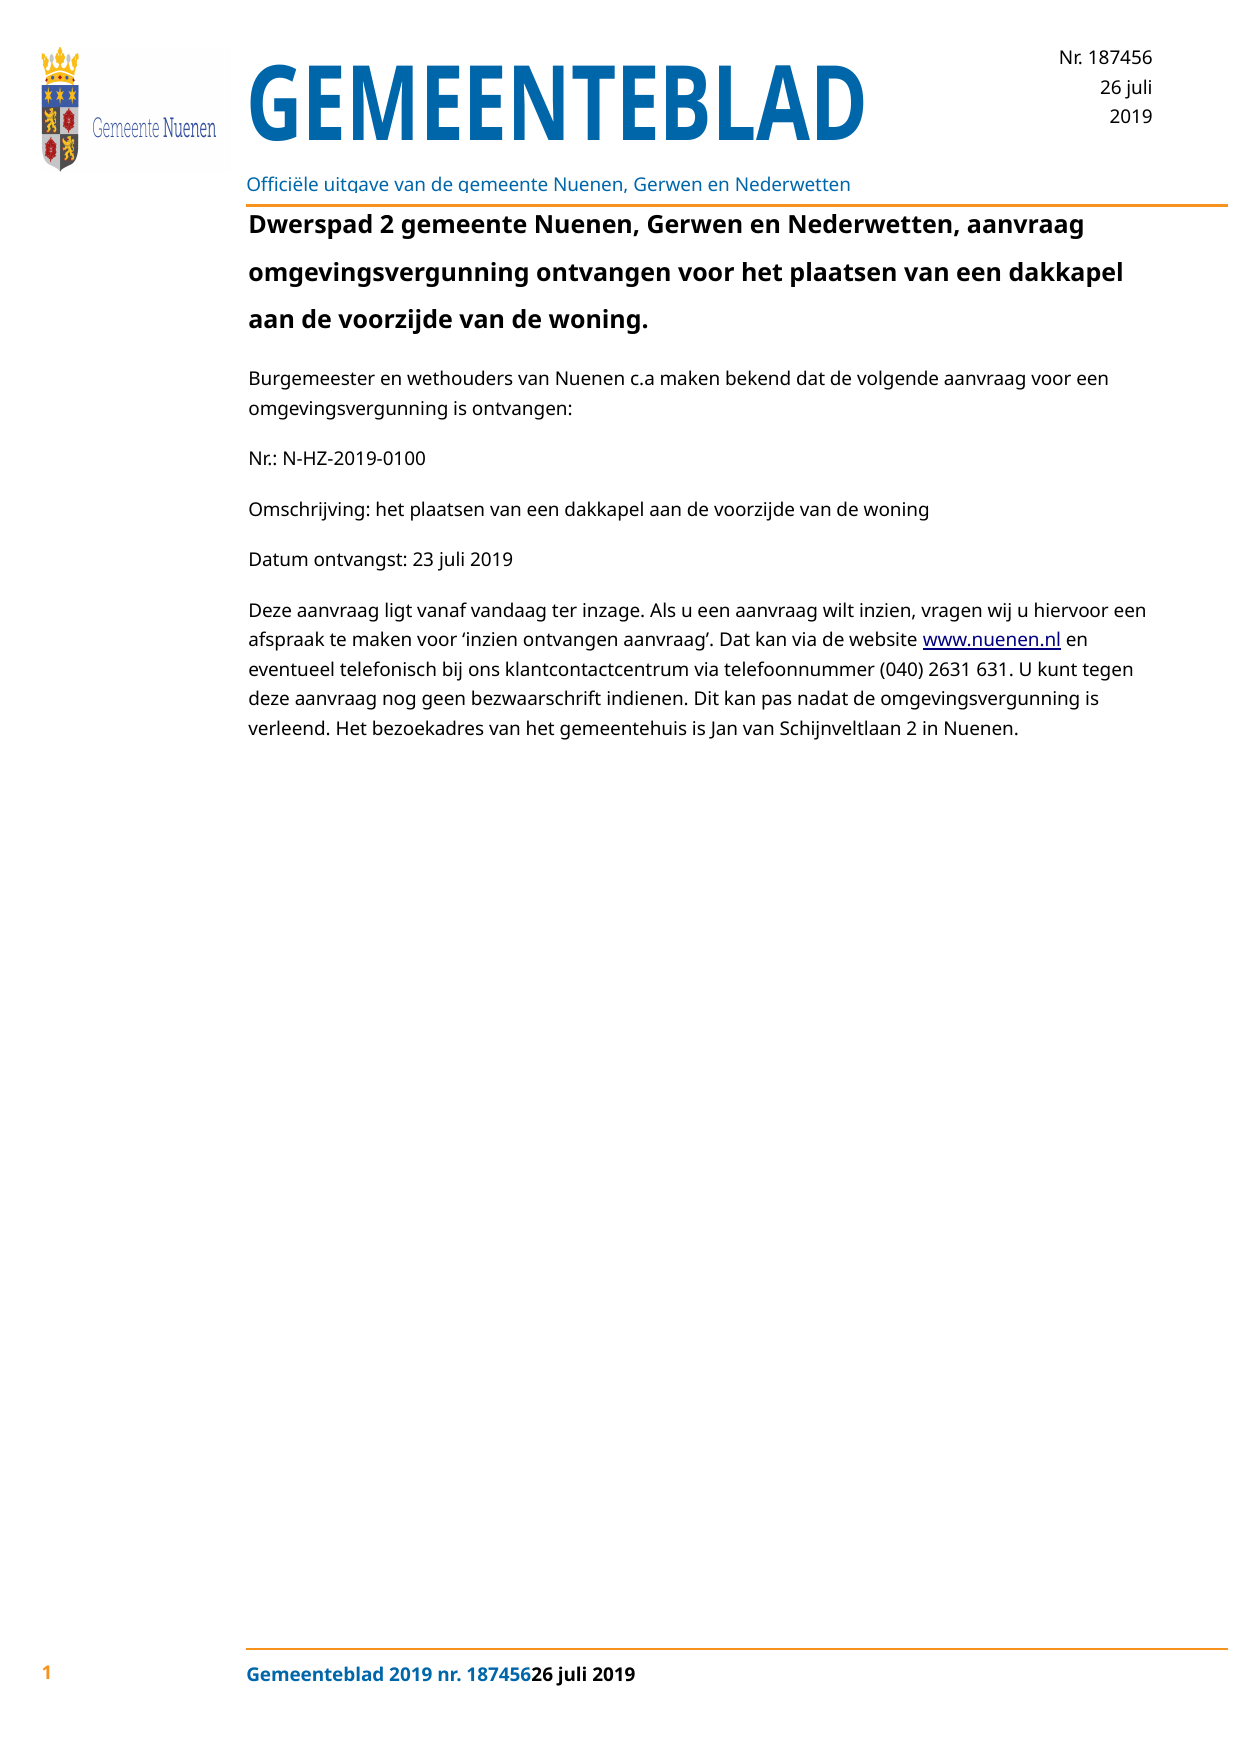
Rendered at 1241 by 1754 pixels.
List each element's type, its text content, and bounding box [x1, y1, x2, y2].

text Nr.: N-HZ-2019-0100 [248, 446, 1152, 471]
text Datum ontvangst: 23 juli 2019 [248, 546, 1152, 572]
text Burgemeester en wethouders van Nuenen c.a maken bekend dat de volgende aanvraag voor een omgevingsvergunning is ontvangen: [248, 366, 1152, 421]
text Dwerspad 2 gemeente Nuenen, Gerwen en Nederwetten, aanvraag omgevingsvergunning ontvangen voor het plaatsen van een dakkapel aan de voorzijde van de woning. [248, 207, 1152, 336]
text Omschrijving: het plaatsen van een dakkapel aan de voorzijde van de woning [248, 496, 1152, 522]
text Deze aanvraag ligt vanaf vandaag ter inzage. Als u een aanvraag wilt inzien, vragen wij u hiervoor een afspraak te maken voor ‘inzien ontvangen aanvraag’. Dat kan via de website www.nuenen.nl en eventueel telefonisch bij ons klantcontactcentrum via telefoonnummer (040) 2631 631. U kunt tegen deze aanvraag nog geen bezwaarschrift indienen. Dit kan pas nadat de omgevingsvergunning is verleend. Het bezoekadres van het gemeentehuis is Jan van Schijnveltlaan 2 in Nuenen. [248, 597, 1152, 741]
picture [41, 47, 231, 172]
